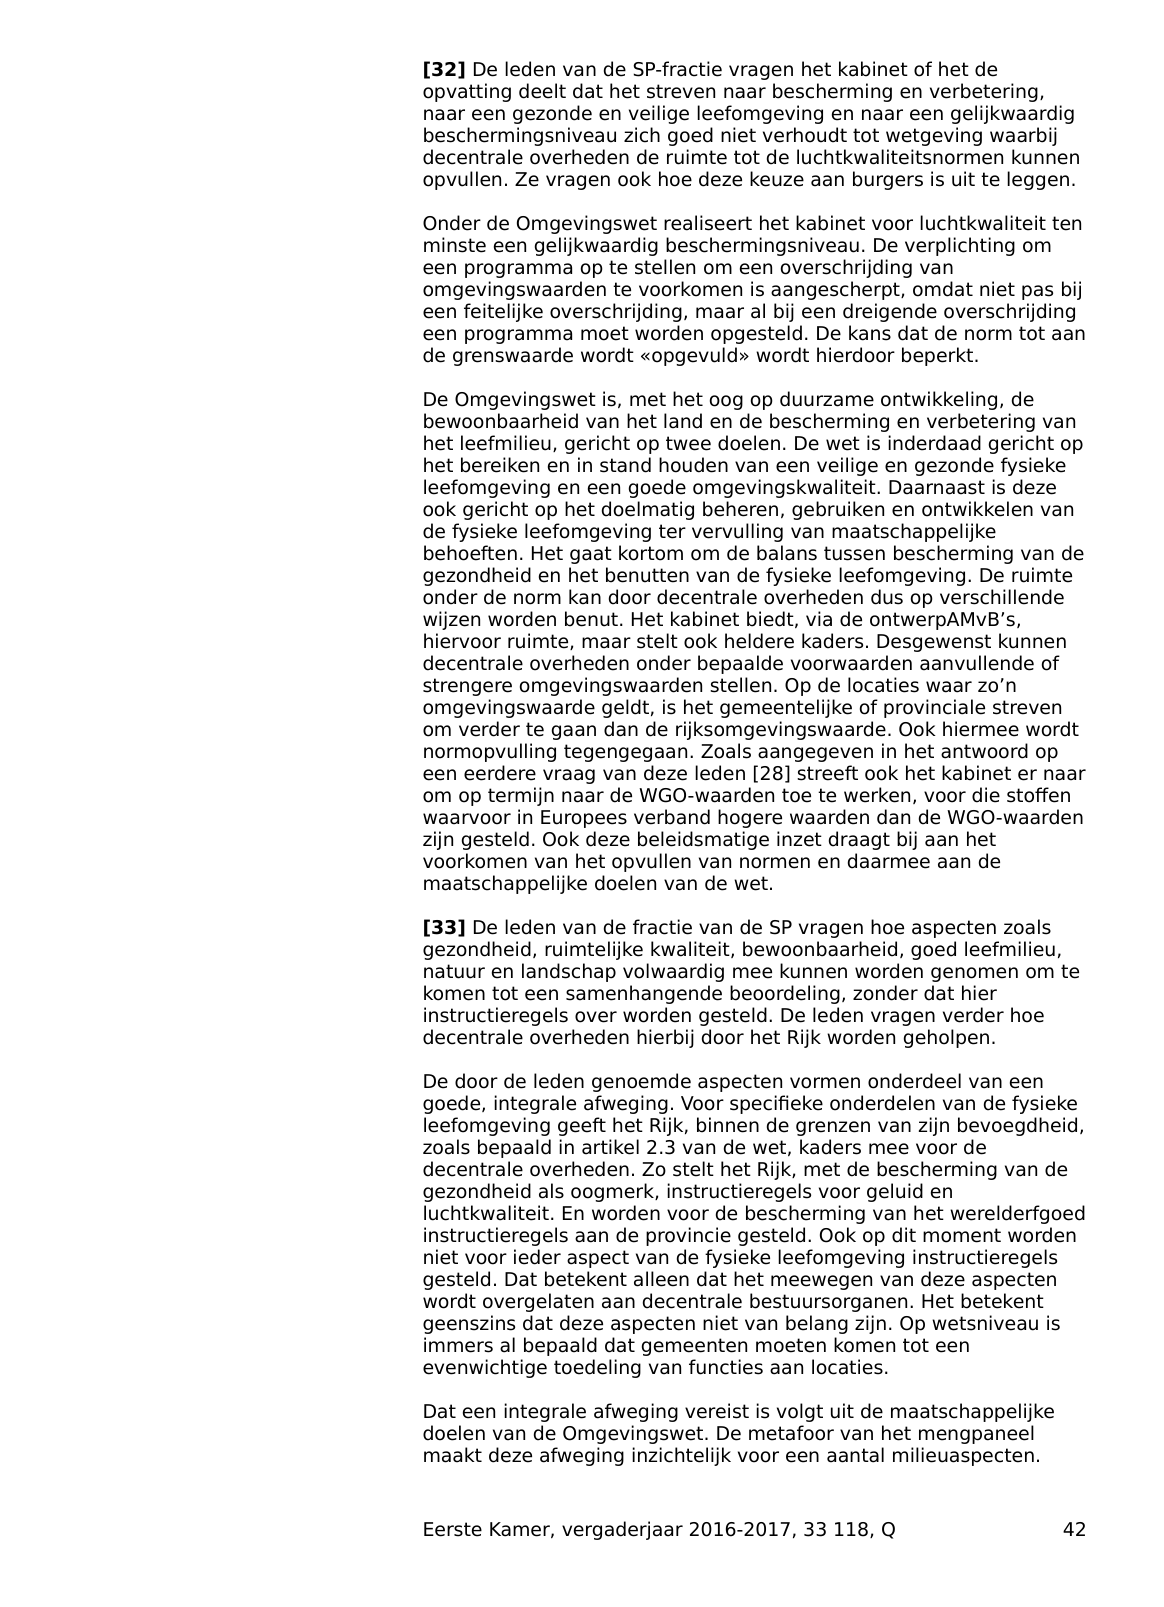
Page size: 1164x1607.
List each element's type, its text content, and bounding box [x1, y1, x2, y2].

text [32] De leden van de SP-fractie vragen het kabinet of het de opvatting deelt dat het streven naar bescherming en verbetering, naar een gezonde en veilige leefomgeving en naar een gelijkwaardig beschermingsniveau zich goed niet verhoudt tot wetgeving waarbij decentrale overheden de ruimte tot de luchtkwaliteitsnormen kunnen opvullen. Ze vragen ook hoe deze keuze aan burgers is uit te leggen. [422, 59, 1087, 191]
text De door de leden genoemde aspecten vormen onderdeel van een goede, integrale afweging. Voor specifieke onderdelen van de fysieke leefomgeving geeft het Rijk, binnen de grenzen van zijn bevoegdheid, zoals bepaald in artikel 2.3 van de wet, kaders mee voor de decentrale overheden. Zo stelt het Rijk, met de bescherming van de gezondheid als oogmerk, instructieregels voor geluid en luchtkwaliteit. En worden voor de bescherming van het werelderfgoed instructieregels aan de provincie gesteld. Ook op dit moment worden niet voor ieder aspect van de fysieke leefomgeving instructieregels gesteld. Dat betekent alleen dat het meewegen van deze aspecten wordt overgelaten aan decentrale bestuursorganen. Het betekent geenszins dat deze aspecten niet van belang zijn. Op wetsniveau is immers al bepaald dat gemeenten moeten komen tot een evenwichtige toedeling van functies aan locaties. [422, 1071, 1087, 1379]
text [33] De leden van de fractie van de SP vragen hoe aspecten zoals gezondheid, ruimtelijke kwaliteit, bewoonbaarheid, goed leefmilieu, natuur en landschap volwaardig mee kunnen worden genomen om te komen tot een samenhangende beoordeling, zonder dat hier instructieregels over worden gesteld. De leden vragen verder hoe decentrale overheden hierbij door het Rijk worden geholpen. [422, 917, 1087, 1049]
text De Omgevingswet is, met het oog op duurzame ontwikkeling, de bewoonbaarheid van het land en de bescherming en verbetering van het leefmilieu, gericht op twee doelen. De wet is inderdaad gericht op het bereiken en in stand houden van een veilige en gezonde fysieke leefomgeving en een goede omgevingskwaliteit. Daarnaast is deze ook gericht op het doelmatig beheren, gebruiken en ontwikkelen van de fysieke leefomgeving ter vervulling van maatschappelijke behoeften. Het gaat kortom om de balans tussen bescherming van de gezondheid en het benutten van de fysieke leefomgeving. De ruimte onder de norm kan door decentrale overheden dus op verschillende wijzen worden benut. Het kabinet biedt, via de ontwerpAMvB’s, hiervoor ruimte, maar stelt ook heldere kaders. Desgewenst kunnen decentrale overheden onder bepaalde voorwaarden aanvullende of strengere omgevingswaarden stellen. Op de locaties waar zo’n omgevingswaarde geldt, is het gemeentelijke of provinciale streven om verder te gaan dan de rijksomgevingswaarde. Ook hiermee wordt normopvulling tegengegaan. Zoals aangegeven in het antwoord op een eerdere vraag van deze leden [28] streeft ook het kabinet er naar om op termijn naar de WGO-waarden toe te werken, voor die stoffen waarvoor in Europees verband hogere waarden dan de WGO-waarden zijn gesteld. Ook deze beleidsmatige inzet draagt bij aan het voorkomen van het opvullen van normen en daarmee aan de maatschappelijke doelen van de wet. [422, 389, 1087, 895]
text Dat een integrale afweging vereist is volgt uit de maatschappelijke doelen van de Omgevingswet. De metafoor van het mengpaneel maakt deze afweging inzichtelijk voor een aantal milieuaspecten. [422, 1401, 1087, 1467]
text Onder de Omgevingswet realiseert het kabinet voor luchtkwaliteit ten minste een gelijkwaardig beschermingsniveau. De verplichting om een programma op te stellen om een overschrijding van omgevingswaarden te voorkomen is aangescherpt, omdat niet pas bij een feitelijke overschrijding, maar al bij een dreigende overschrijding een programma moet worden opgesteld. De kans dat de norm tot aan de grenswaarde wordt «opgevuld» wordt hierdoor beperkt. [422, 213, 1087, 367]
